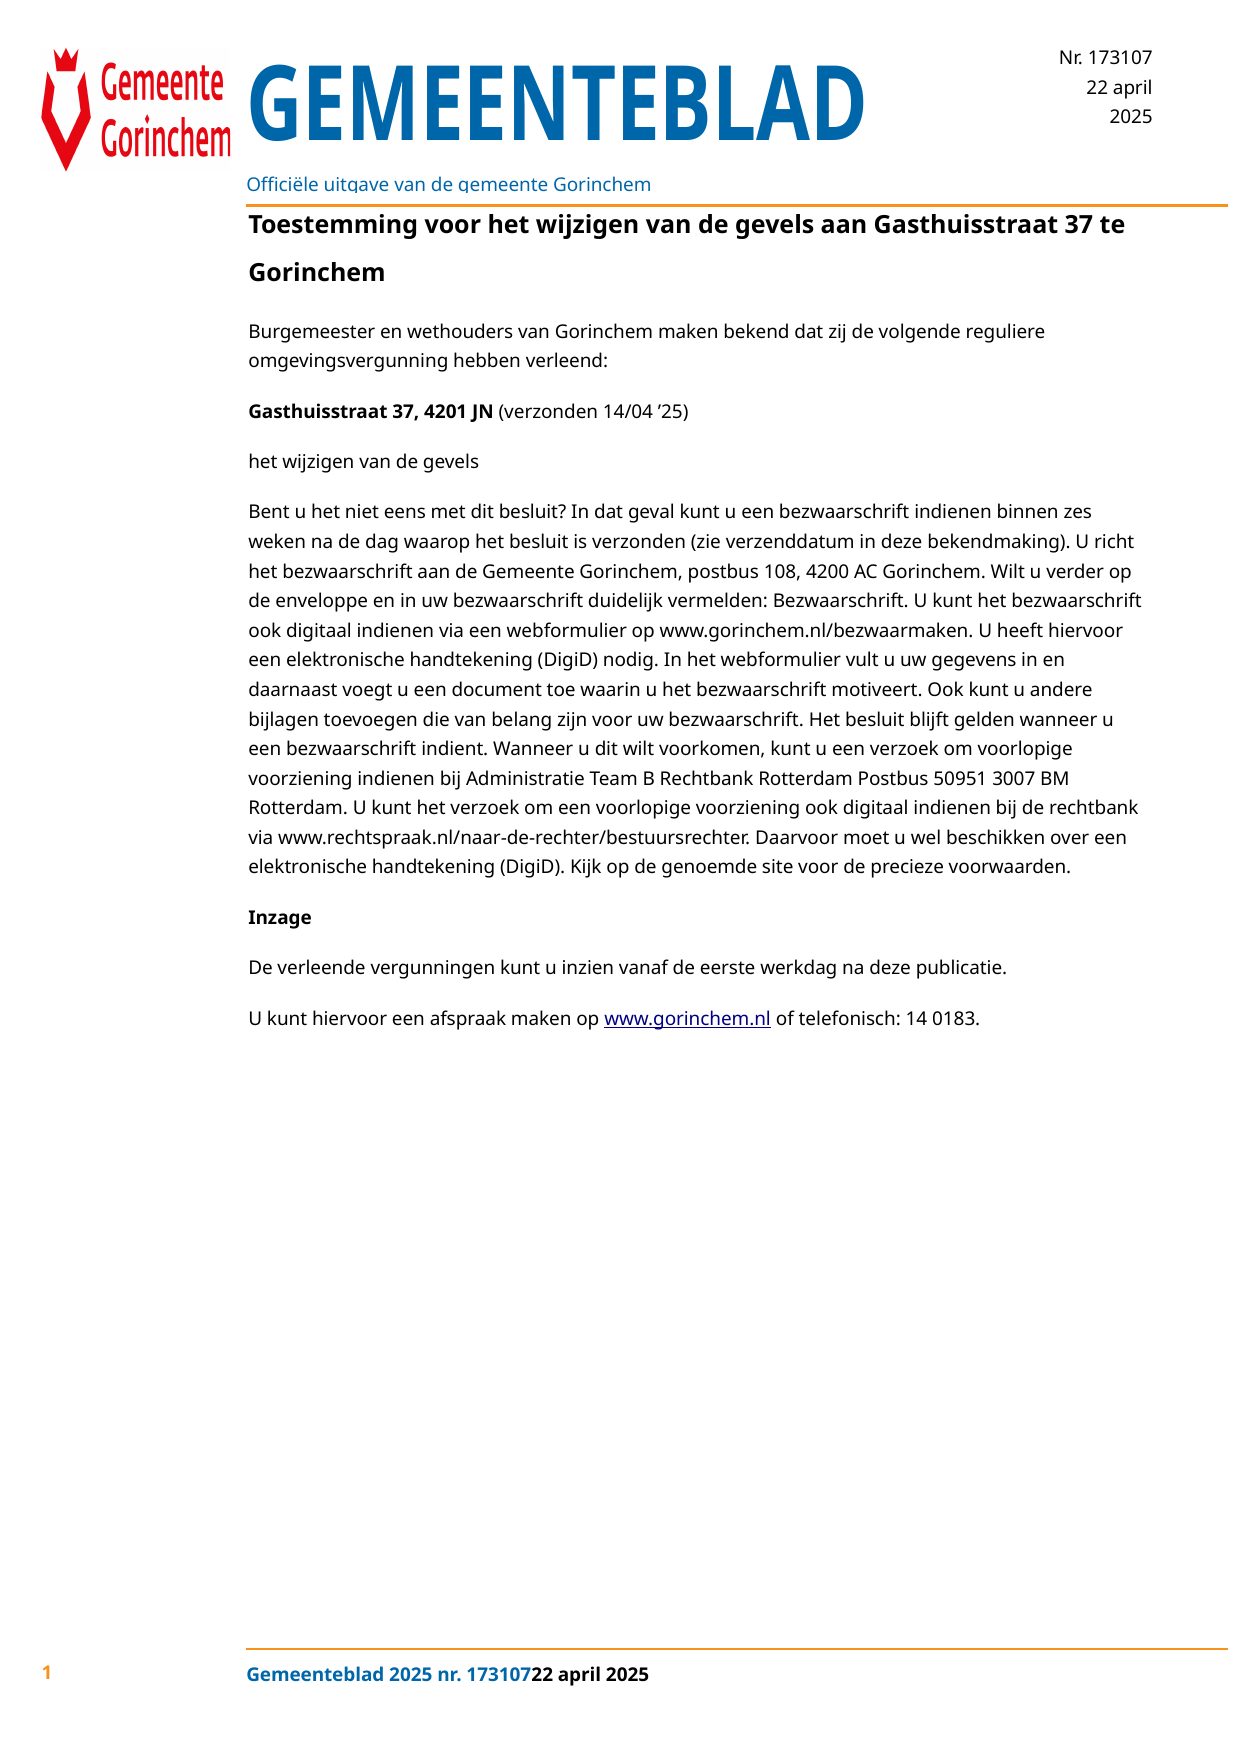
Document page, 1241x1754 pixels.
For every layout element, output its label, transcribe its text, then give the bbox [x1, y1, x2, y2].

text Inzage [248, 904, 1152, 930]
text het wijzigen van de gevels [248, 448, 1152, 474]
picture [41, 47, 231, 172]
text U kunt hiervoor een afspraak maken op www.gorinchem.nl of telefonisch: 14 0183. [248, 1005, 1152, 1031]
text Burgemeester en wethouders van Gorinchem maken bekend dat zij de volgende reguliere omgevingsvergunning hebben verleend: [248, 318, 1152, 373]
text De verleende vergunningen kunt u inzien vanaf de eerste werkdag na deze publicatie. [248, 954, 1152, 980]
text Bent u het niet eens met dit besluit? In dat geval kunt u een bezwaarschrift indienen binnen zes weken na de dag waarop het besluit is verzonden (zie verzenddatum in deze bekendmaking). U richt het bezwaarschrift aan de Gemeente Gorinchem, postbus 108, 4200 AC Gorinchem. Wilt u verder op de enveloppe en in uw bezwaarschrift duidelijk vermelden: Bezwaarschrift. U kunt het bezwaarschrift ook digitaal indienen via een webformulier op www.gorinchem.nl/bezwaarmaken. U heeft hiervoor een elektronische handtekening (DigiD) nodig. In het webformulier vult u uw gegevens in en daarnaast voegt u een document toe waarin u het bezwaarschrift motiveert. Ook kunt u andere bijlagen toevoegen die van belang zijn voor uw bezwaarschrift. Het besluit blijft gelden wanneer u een bezwaarschrift indient. Wanneer u dit wilt voorkomen, kunt u een verzoek om voorlopige voorziening indienen bij Administratie Team B Rechtbank Rotterdam Postbus 50951 3007 BM Rotterdam. U kunt het verzoek om een voorlopige voorziening ook digitaal indienen bij de rechtbank via www.rechtspraak.nl/naar-de-rechter/bestuursrechter. Daarvoor moet u wel beschikken over een elektronische handtekening (DigiD). Kijk op de genoemde site voor de precieze voorwaarden. [248, 499, 1152, 879]
text Toestemming voor het wijzigen van de gevels aan Gasthuisstraat 37 te Gorinchem [248, 207, 1152, 288]
text Gasthuisstraat 37, 4201 JN (verzonden 14/04 ’25) [248, 398, 1152, 424]
